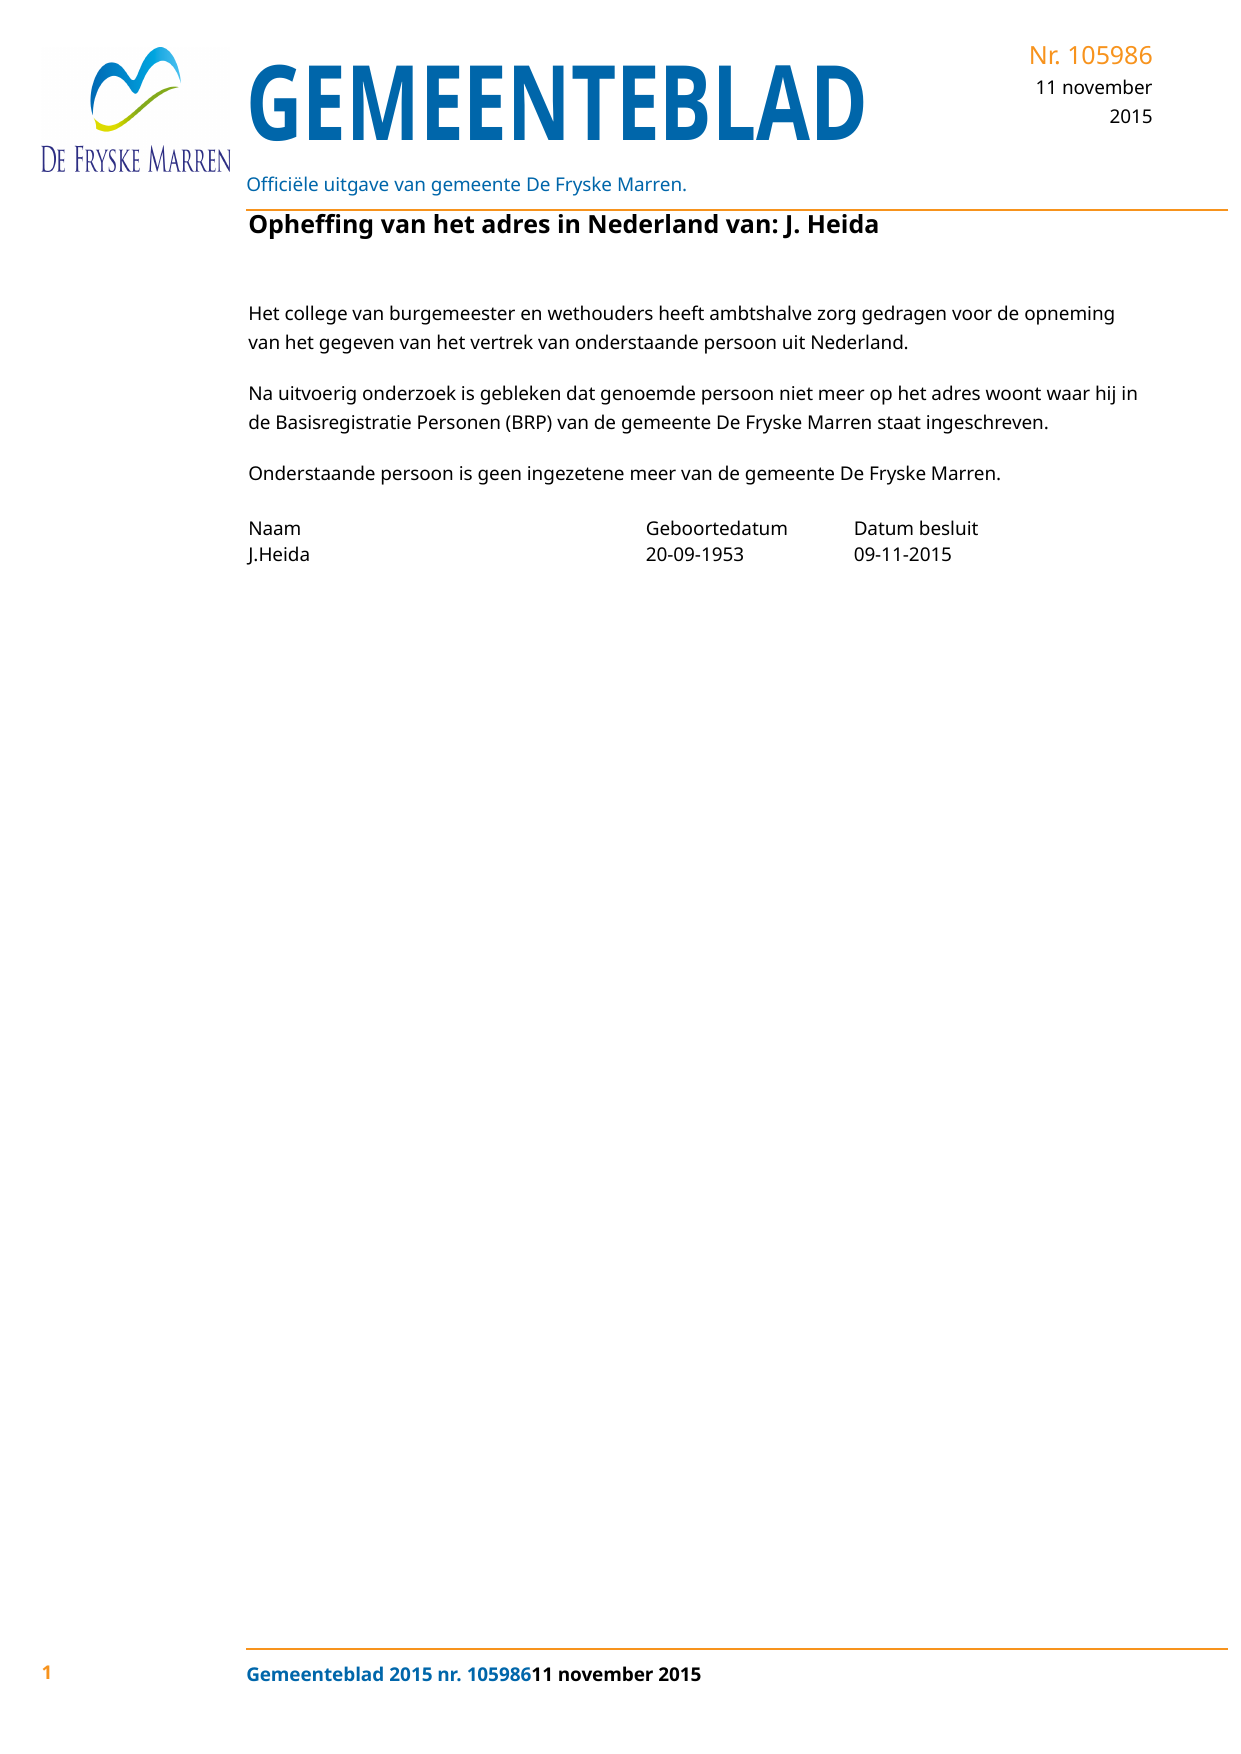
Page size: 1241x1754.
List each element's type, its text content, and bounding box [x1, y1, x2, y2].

table_cell J.Heida [248, 541, 646, 567]
table_cell 09-11-2015 [854, 541, 1152, 567]
text Na uitvoerig onderzoek is gebleken dat genoemde persoon niet meer op het adres woont waar hij in de Basisregistratie Personen (BRP) van de gemeente De Fryske Marren staat ingeschreven. [248, 380, 1152, 435]
picture [41, 47, 231, 172]
table_header Naam [248, 515, 646, 541]
table_header Geboortedatum [646, 515, 853, 541]
table_cell 20-09-1953 [646, 541, 853, 567]
text Opheffing van het adres in Nederland van: J. Heida [248, 211, 1152, 241]
text Het college van burgemeester en wethouders heeft ambtshalve zorg gedragen voor de opneming van het gegeven van het vertrek van onderstaande persoon uit Nederland. [248, 300, 1152, 355]
table_header Datum besluit [854, 515, 1152, 541]
text Onderstaande persoon is geen ingezetene meer van de gemeente De Fryske Marren. [248, 460, 1152, 486]
